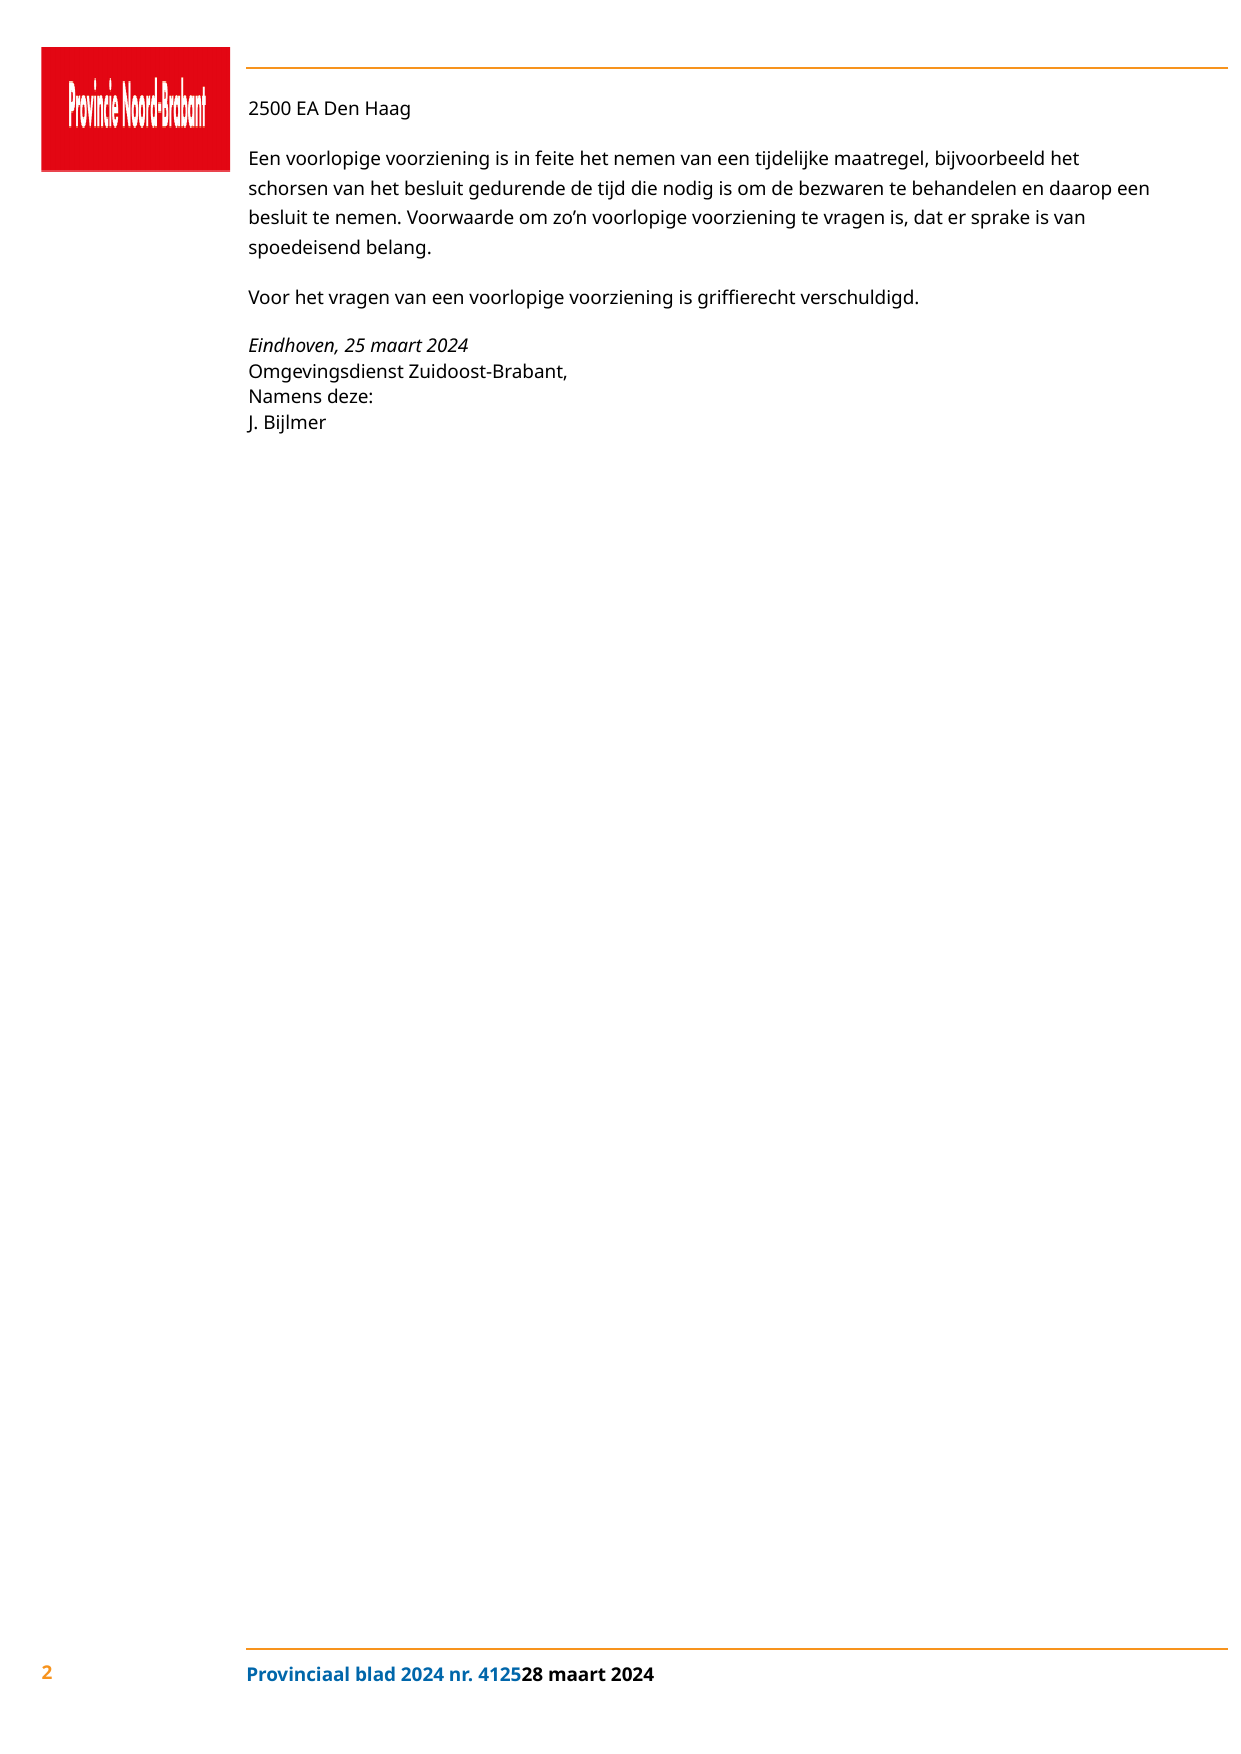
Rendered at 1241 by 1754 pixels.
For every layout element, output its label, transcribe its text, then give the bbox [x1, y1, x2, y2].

text J. Bijlmer [248, 409, 1152, 435]
text Voor het vragen van een voorlopige voorziening is griffierecht verschuldigd. [248, 284, 1152, 310]
text Namens deze: [248, 384, 1152, 409]
text Een voorlopige voorziening is in feite het nemen van een tijdelijke maatregel, bijvoorbeeld het schorsen van het besluit gedurende de tijd die nodig is om de bezwaren te behandelen en daarop een besluit te nemen. Voorwaarde om zo’n voorlopige voorziening te vragen is, dat er sprake is van spoedeisend belang. [248, 145, 1152, 260]
picture [41, 47, 231, 172]
text Eindhoven, 25 maart 2024 [248, 332, 1152, 358]
text Omgevingsdienst Zuidoost-Brabant, [248, 358, 1152, 384]
text 2500 EA Den Haag [248, 95, 1152, 121]
